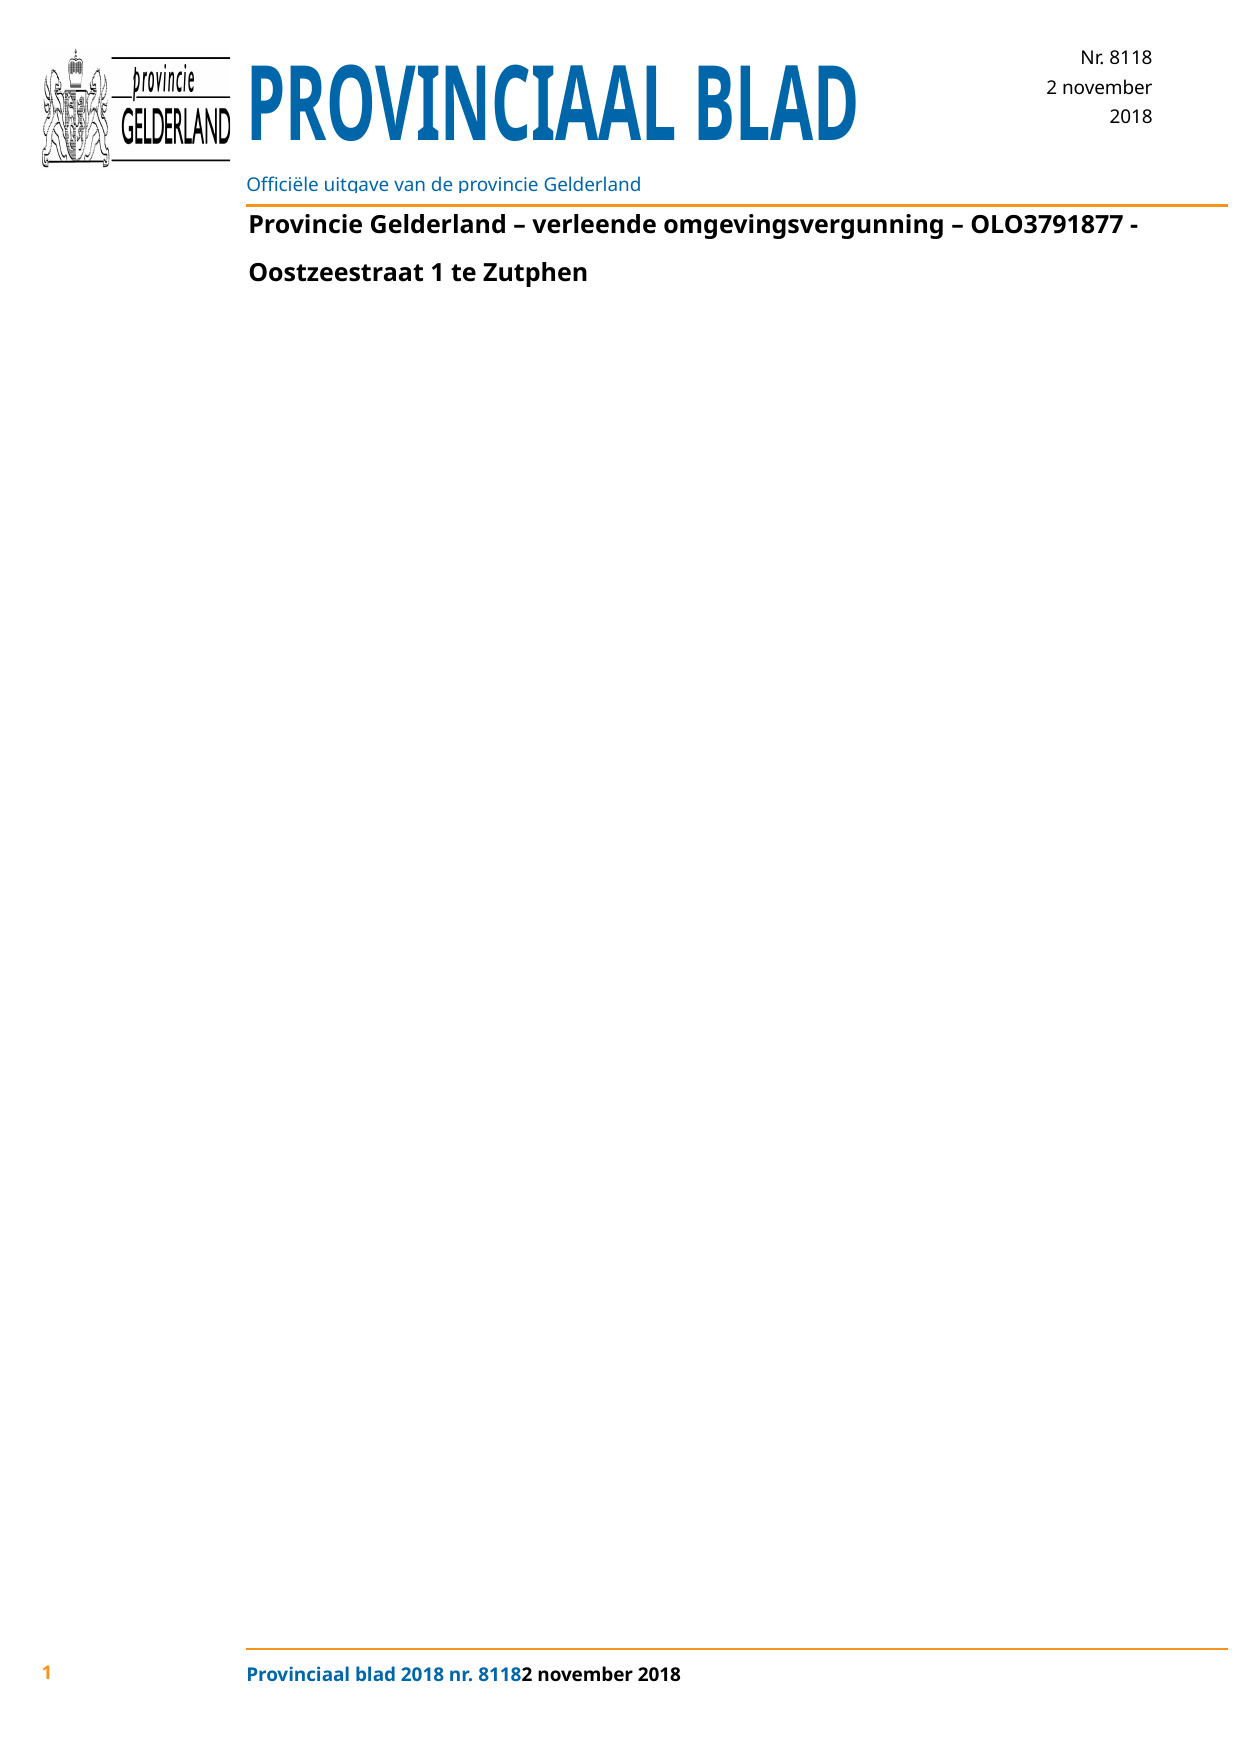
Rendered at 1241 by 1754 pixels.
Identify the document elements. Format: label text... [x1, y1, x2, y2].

picture [41, 47, 231, 172]
text Provincie Gelderland – verleende omgevingsvergunning – OLO3791877 - Oostzeestraat 1 te Zutphen [248, 207, 1152, 288]
